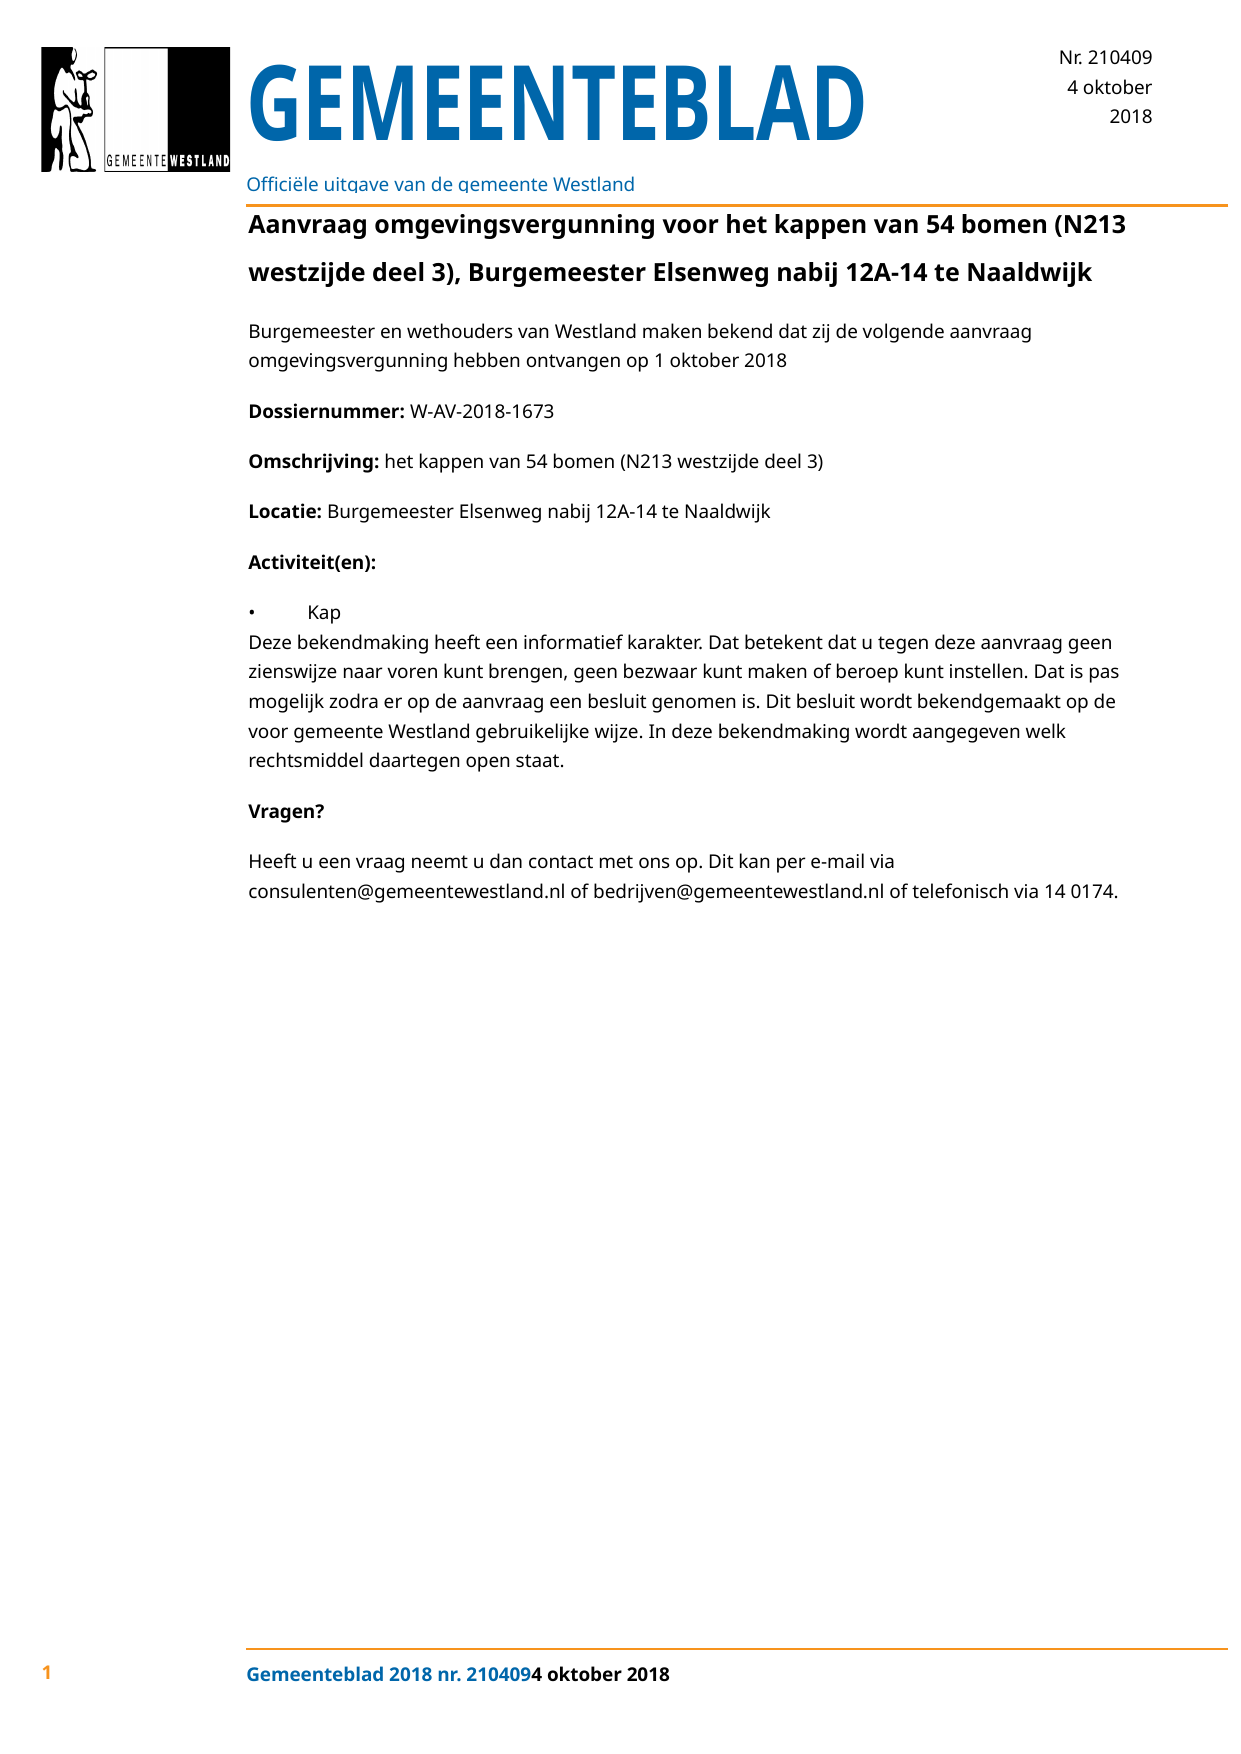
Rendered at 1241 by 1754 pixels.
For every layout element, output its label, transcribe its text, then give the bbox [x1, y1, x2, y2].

text Burgemeester en wethouders van Westland maken bekend dat zij de volgende aanvraag omgevingsvergunning hebben ontvangen op 1 oktober 2018 [248, 318, 1152, 373]
text Heeft u een vraag neemt u dan contact met ons op. Dit kan per e-mail via consulenten@gemeentewestland.nl of bedrijven@gemeentewestland.nl of telefonisch via 14 0174. [248, 848, 1152, 904]
text Dossiernummer: W-AV-2018-1673 [248, 398, 1152, 424]
picture [41, 47, 231, 172]
list Kap [248, 599, 1152, 625]
text Locatie: Burgemeester Elsenweg nabij 12A-14 te Naaldwijk [248, 499, 1152, 524]
text Omschrijving: het kappen van 54 bomen (N213 westzijde deel 3) [248, 448, 1152, 474]
text Vragen? [248, 798, 1152, 824]
text Aanvraag omgevingsvergunning voor het kappen van 54 bomen (N213 westzijde deel 3), Burgemeester Elsenweg nabij 12A-14 te Naaldwijk [248, 207, 1152, 288]
text Activiteit(en): [248, 549, 1152, 575]
text Deze bekendmaking heeft een informatief karakter. Dat betekent dat u tegen deze aanvraag geen zienswijze naar voren kunt brengen, geen bezwaar kunt maken of beroep kunt instellen. Dat is pas mogelijk zodra er op de aanvraag een besluit genomen is. Dit besluit wordt bekendgemaakt op de voor gemeente Westland gebruikelijke wijze. In deze bekendmaking wordt aangegeven welk rechtsmiddel daartegen open staat. [248, 629, 1152, 773]
